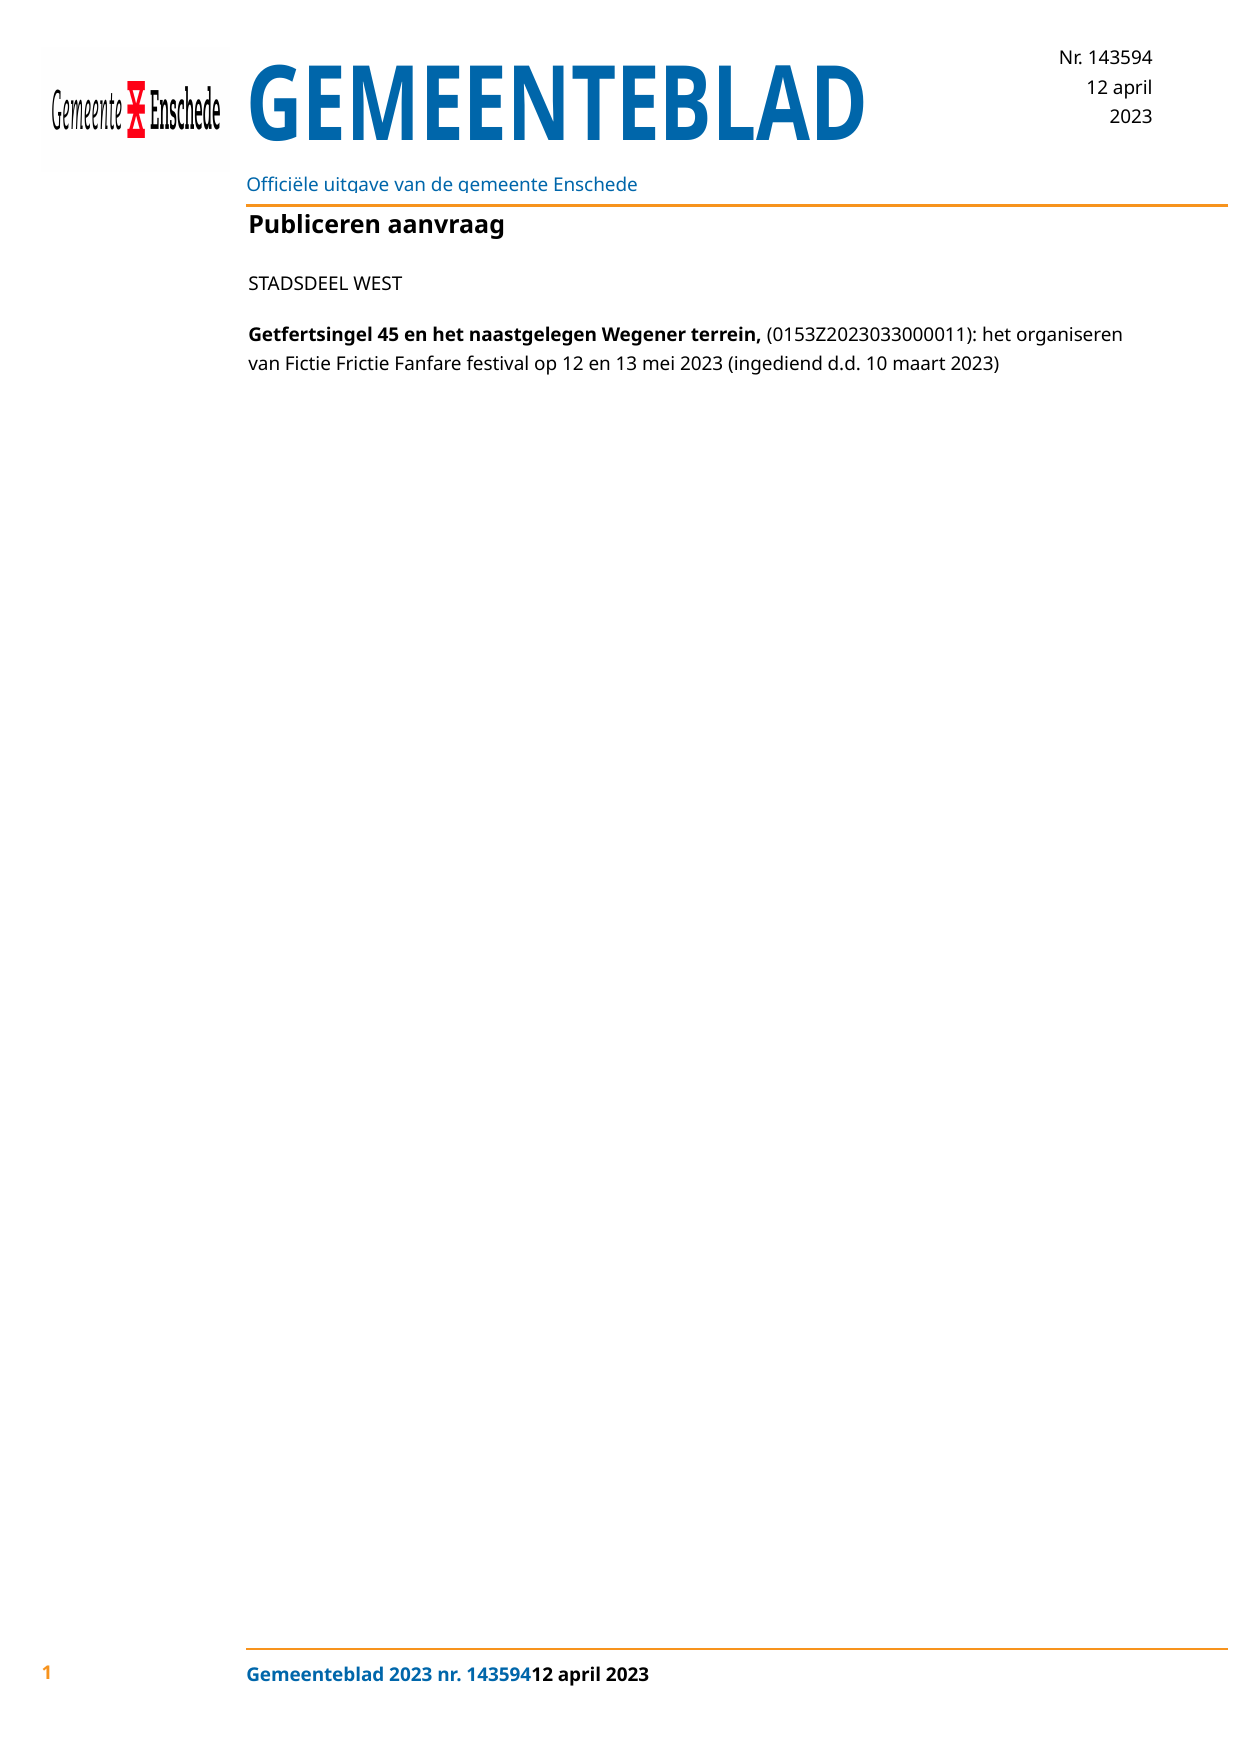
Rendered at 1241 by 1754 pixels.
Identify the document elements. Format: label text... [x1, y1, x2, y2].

text STADSDEEL WEST [248, 270, 1152, 296]
text Publiceren aanvraag [248, 207, 1152, 241]
picture [41, 47, 231, 172]
text Getfertsingel 45 en het naastgelegen Wegener terrein, (0153Z2023033000011): het organiseren van Fictie Frictie Fanfare festival op 12 en 13 mei 2023 (ingediend d.d. 10 maart 2023) [248, 321, 1152, 376]
